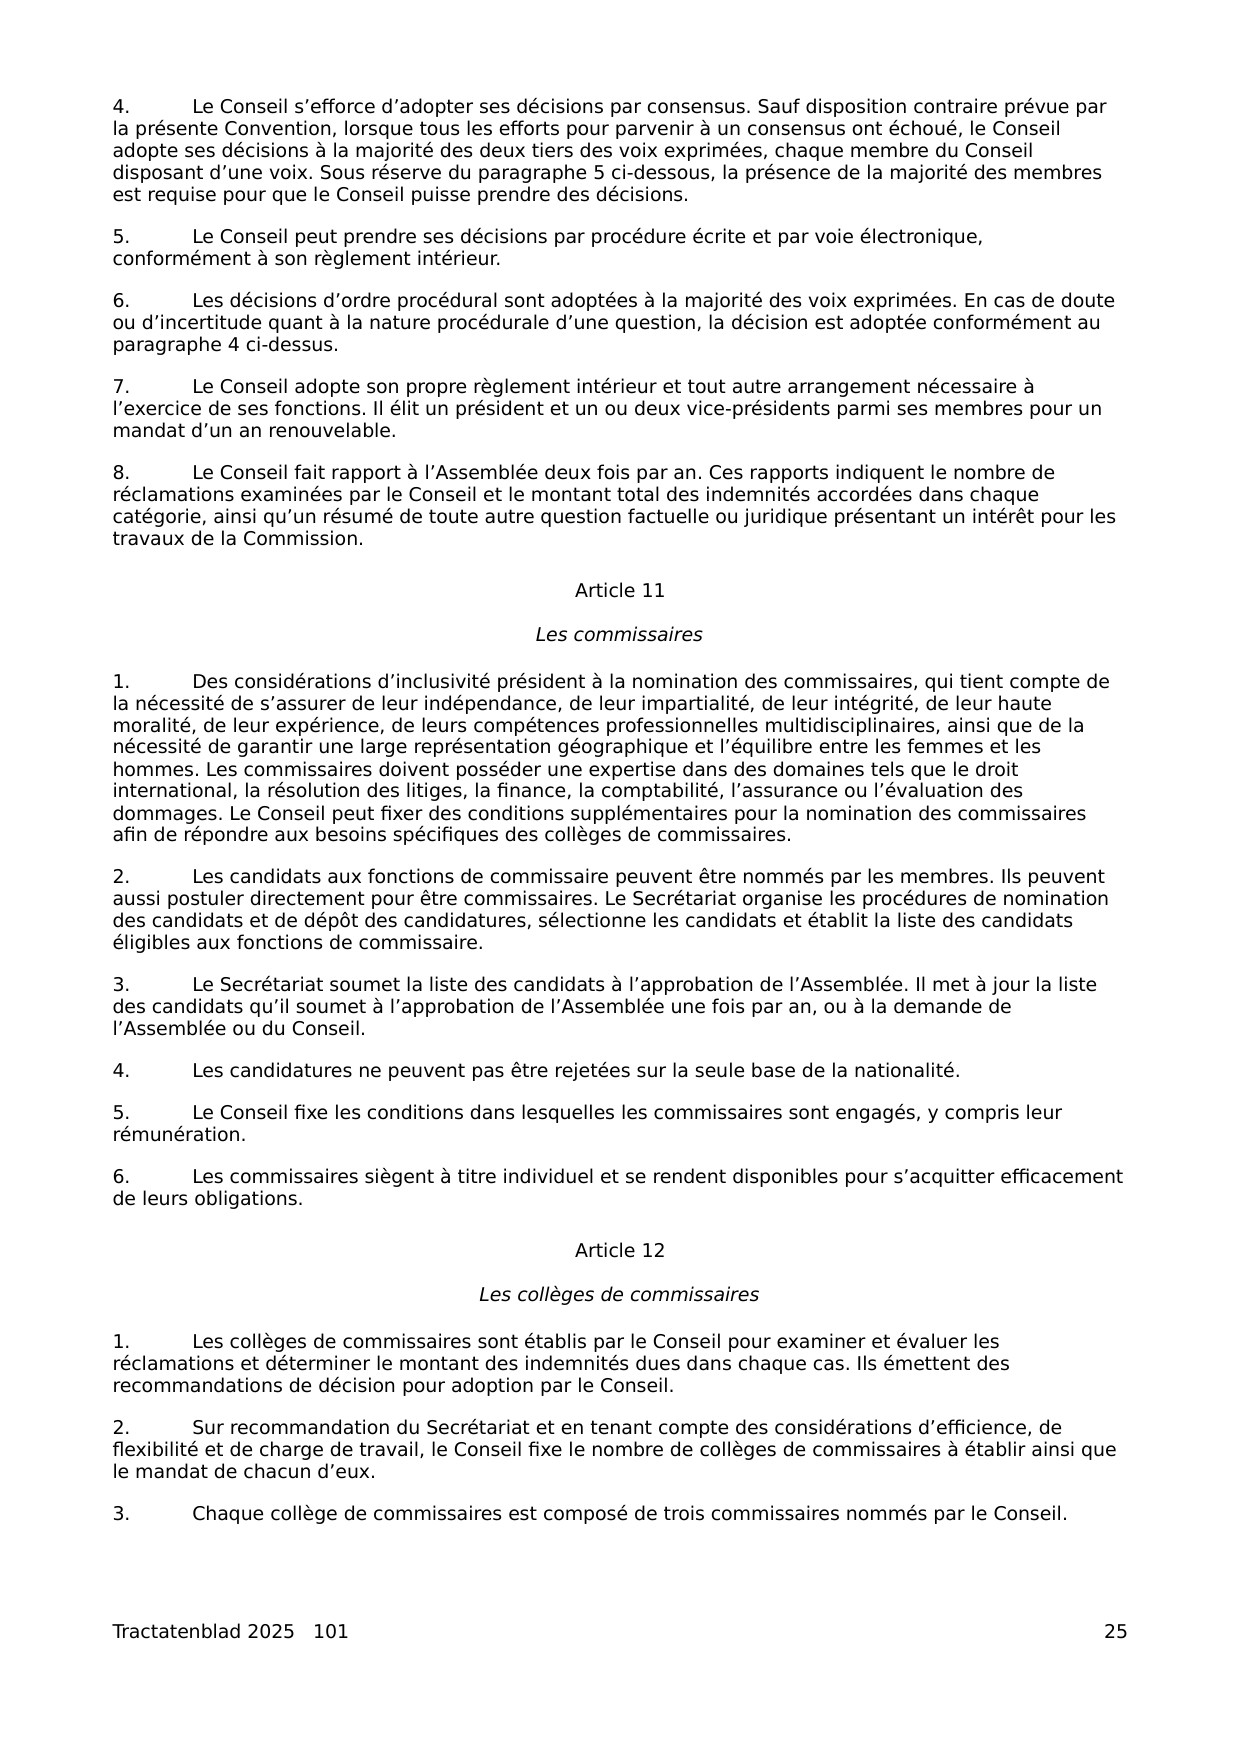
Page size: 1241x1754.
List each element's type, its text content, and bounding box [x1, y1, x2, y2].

text 4. Les candidatures ne peuvent pas être rejetées sur la seule base de la nationalité. [112, 1060, 1128, 1082]
text 6. Les décisions d’ordre procédural sont adoptées à la majorité des voix exprimées. En cas de doute ou d’incertitude quant à la nature procédurale d’une question, la décision est adoptée conformément au paragraphe 4 ci-dessus. [112, 290, 1128, 356]
text 3. Chaque collège de commissaires est composé de trois commissaires nommés par le Conseil. [112, 1503, 1128, 1525]
text 7. Le Conseil adopte son propre règlement intérieur et tout autre arrangement nécessaire à l’exercice de ses fonctions. Il élit un président et un ou deux vice-présidents parmi ses membres pour un mandat d’un an renouvelable. [112, 376, 1128, 442]
text 3. Le Secrétariat soumet la liste des candidats à l’approbation de l’Assemblée. Il met à jour la liste des candidats qu’il soumet à l’approbation de l’Assemblée une fois par an, ou à la demande de l’Assemblée ou du Conseil. [112, 974, 1128, 1040]
text 4. Le Conseil s’efforce d’adopter ses décisions par consensus. Sauf disposition contraire prévue par la présente Convention, lorsque tous les efforts pour parvenir à un consensus ont échoué, le Conseil adopte ses décisions à la majorité des deux tiers des voix exprimées, chaque membre du Conseil disposant d’une voix. Sous réserve du paragraphe 5 ci-dessous, la présence de la majorité des membres est requise pour que le Conseil puisse prendre des décisions. [112, 96, 1128, 206]
subtitle Article 11 Les commissaires [112, 579, 1128, 646]
text 8. Le Conseil fait rapport à l’Assemblée deux fois par an. Ces rapports indiquent le nombre de réclamations examinées par le Conseil et le montant total des indemnités accordées dans chaque catégorie, ainsi qu’un résumé de toute autre question factuelle ou juridique présentant un intérêt pour les travaux de la Commission. [112, 462, 1128, 549]
text 5. Le Conseil fixe les conditions dans lesquelles les commissaires sont engagés, y compris leur rémunération. [112, 1102, 1128, 1146]
text 2. Les candidats aux fonctions de commissaire peuvent être nommés par les membres. Ils peuvent aussi postuler directement pour être commissaires. Le Secrétariat organise les procédures de nomination des candidats et de dépôt des candidatures, sélectionne les candidats et établit la liste des candidats éligibles aux fonctions de commissaire. [112, 866, 1128, 954]
text 1. Les collèges de commissaires sont établis par le Conseil pour examiner et évaluer les réclamations et déterminer le montant des indemnités dues dans chaque cas. Ils émettent des recommandations de décision pour adoption par le Conseil. [112, 1331, 1128, 1397]
text 2. Sur recommandation du Secrétariat et en tenant compte des considérations d’efficience, de flexibilité et de charge de travail, le Conseil fixe le nombre de collèges de commissaires à établir ainsi que le mandat de chacun d’eux. [112, 1417, 1128, 1483]
text 5. Le Conseil peut prendre ses décisions par procédure écrite et par voie électronique, conformément à son règlement intérieur. [112, 226, 1128, 270]
subtitle Article 12 Les collèges de commissaires [112, 1240, 1128, 1306]
text 6. Les commissaires siègent à titre individuel et se rendent disponibles pour s’acquitter efficacement de leurs obligations. [112, 1166, 1128, 1210]
text 1. Des considérations d’inclusivité président à la nomination des commissaires, qui tient compte de la nécessité de s’assurer de leur indépendance, de leur impartialité, de leur intégrité, de leur haute moralité, de leur expérience, de leurs compétences professionnelles multidisciplinaires, ainsi que de la nécessité de garantir une large représentation géographique et l’équilibre entre les femmes et les hommes. Les commissaires doivent posséder une expertise dans des domaines tels que le droit international, la résolution des litiges, la finance, la comptabilité, l’assurance ou l’évaluation des dommages. Le Conseil peut fixer des conditions supplémentaires pour la nomination des commissaires afin de répondre aux besoins spécifiques des collèges de commissaires. [112, 671, 1128, 846]
